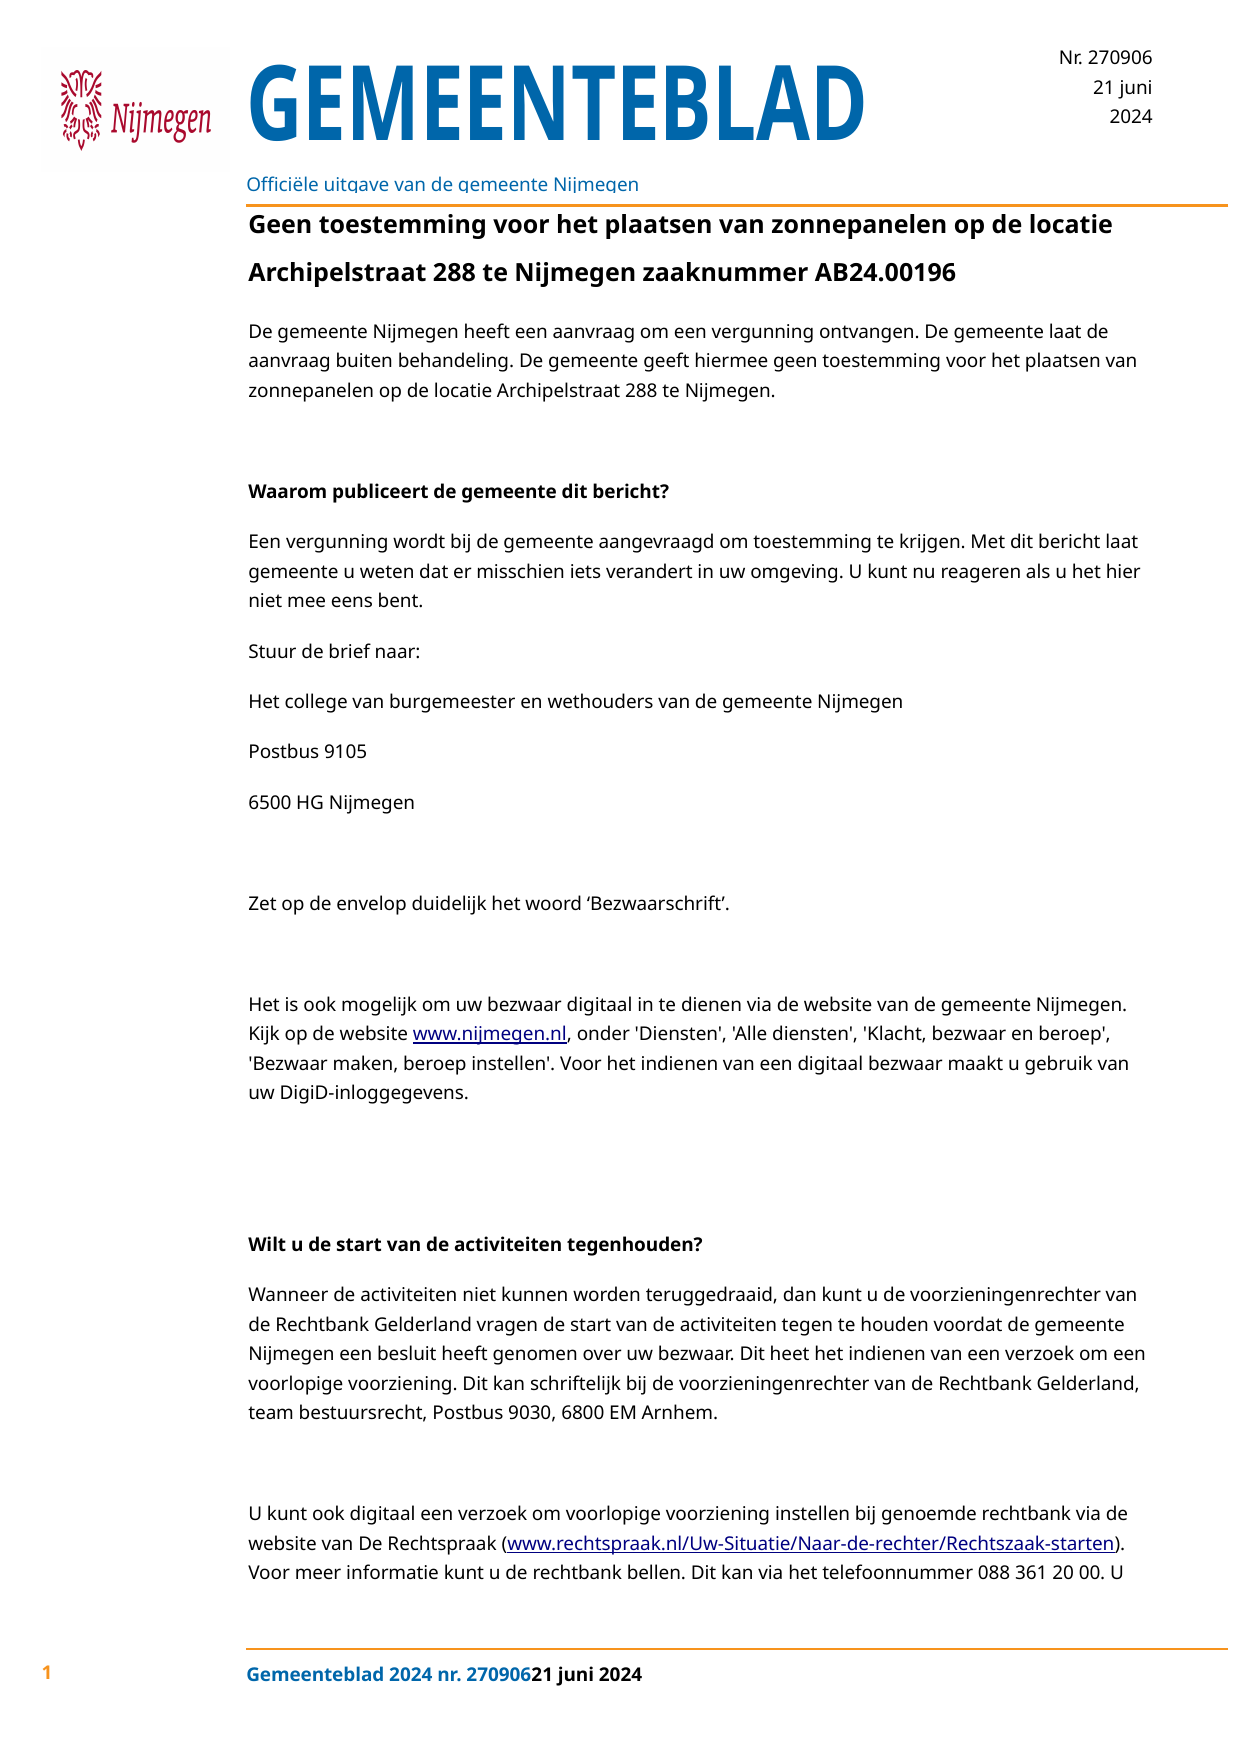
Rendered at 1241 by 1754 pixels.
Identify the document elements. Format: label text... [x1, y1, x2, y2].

text Zet op de envelop duidelijk het woord ‘Bezwaarschrift’. [248, 890, 1152, 916]
text Waarom publiceert de gemeente dit bericht? [248, 478, 1152, 504]
text De gemeente Nijmegen heeft een aanvraag om een vergunning ontvangen. De gemeente laat de aanvraag buiten behandeling. De gemeente geeft hiermee geen toestemming voor het plaatsen van zonnepanelen op de locatie Archipelstraat 288 te Nijmegen. [248, 318, 1152, 403]
text Het is ook mogelijk om uw bezwaar digitaal in te dienen via de website van de gemeente Nijmegen. Kijk op de website www.nijmegen.nl, onder 'Diensten', 'Alle diensten', 'Klacht, bezwaar en beroep', 'Bezwaar maken, beroep instellen'. Voor het indienen van een digitaal bezwaar maakt u gebruik van uw DigiD-inloggegevens. [248, 991, 1152, 1105]
text 6500 HG Nijmegen [248, 789, 1152, 815]
text Postbus 9105 [248, 739, 1152, 764]
text Een vergunning wordt bij de gemeente aangevraagd om toestemming te krijgen. Met dit bericht laat gemeente u weten dat er misschien iets verandert in uw omgeving. U kunt nu reageren als u het hier niet mee eens bent. [248, 528, 1152, 613]
picture [41, 47, 231, 172]
text Het college van burgemeester en wethouders van de gemeente Nijmegen [248, 688, 1152, 714]
text Stuur de brief naar: [248, 638, 1152, 664]
text Wanneer de activiteiten niet kunnen worden teruggedraaid, dan kunt u de voorzieningenrechter van de Rechtbank Gelderland vragen de start van de activiteiten tegen te houden voordat de gemeente Nijmegen een besluit heeft genomen over uw bezwaar. Dit heet het indienen van een verzoek om een voorlopige voorziening. Dit kan schriftelijk bij de voorzieningenrechter van de Rechtbank Gelderland, team bestuursrecht, Postbus 9030, 6800 EM Arnhem. [248, 1281, 1152, 1425]
text Wilt u de start van de activiteiten tegenhouden? [248, 1231, 1152, 1257]
text Geen toestemming voor het plaatsen van zonnepanelen op de locatie Archipelstraat 288 te Nijmegen zaaknummer AB24.00196 [248, 207, 1152, 288]
text U kunt ook digitaal een verzoek om voorlopige voorziening instellen bij genoemde rechtbank via de website van De Rechtspraak (www.rechtspraak.nl/Uw-Situatie/Naar-de-rechter/Rechtszaak-starten). Voor meer informatie kunt u de rechtbank bellen. Dit kan via het telefoonnummer 088 361 20 00. U [248, 1500, 1152, 1585]
